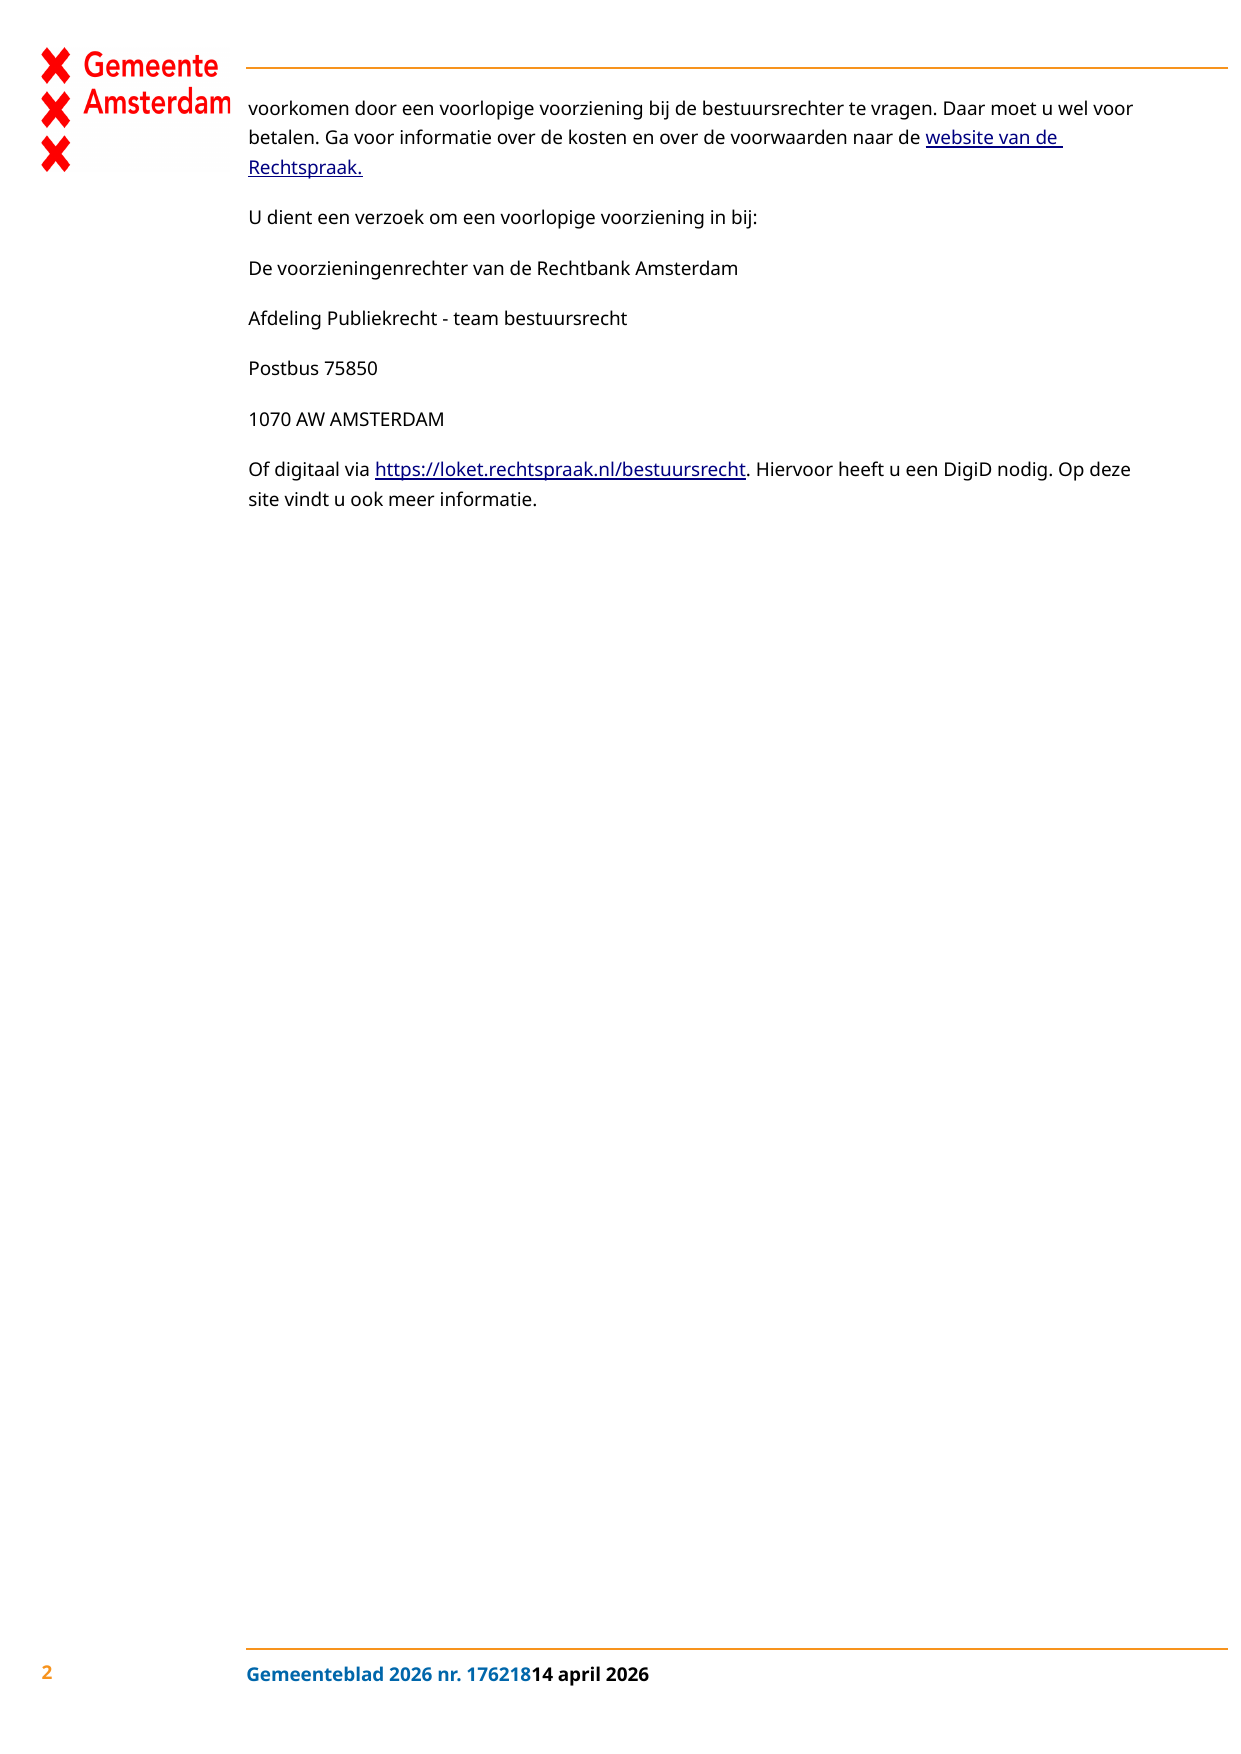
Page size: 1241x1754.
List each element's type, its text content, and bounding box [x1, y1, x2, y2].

picture [41, 47, 231, 172]
text Postbus 75850 [248, 356, 1152, 381]
text voorkomen door een voorlopige voorziening bij de bestuursrechter te vragen. Daar moet u wel voor betalen. Ga voor informatie over de kosten en over de voorwaarden naar de website van de Rechtspraak. [248, 95, 1152, 180]
text 1070 AW AMSTERDAM [248, 406, 1152, 432]
text U dient een verzoek om een voorlopige voorziening in bij: [248, 204, 1152, 230]
text Afdeling Publiekrecht - team bestuursrecht [248, 305, 1152, 331]
text De voorzieningenrechter van de Rechtbank Amsterdam [248, 255, 1152, 281]
text Of digitaal via https://loket.rechtspraak.nl/bestuursrecht. Hiervoor heeft u een DigiD nodig. Op deze site vindt u ook meer informatie. [248, 456, 1152, 512]
